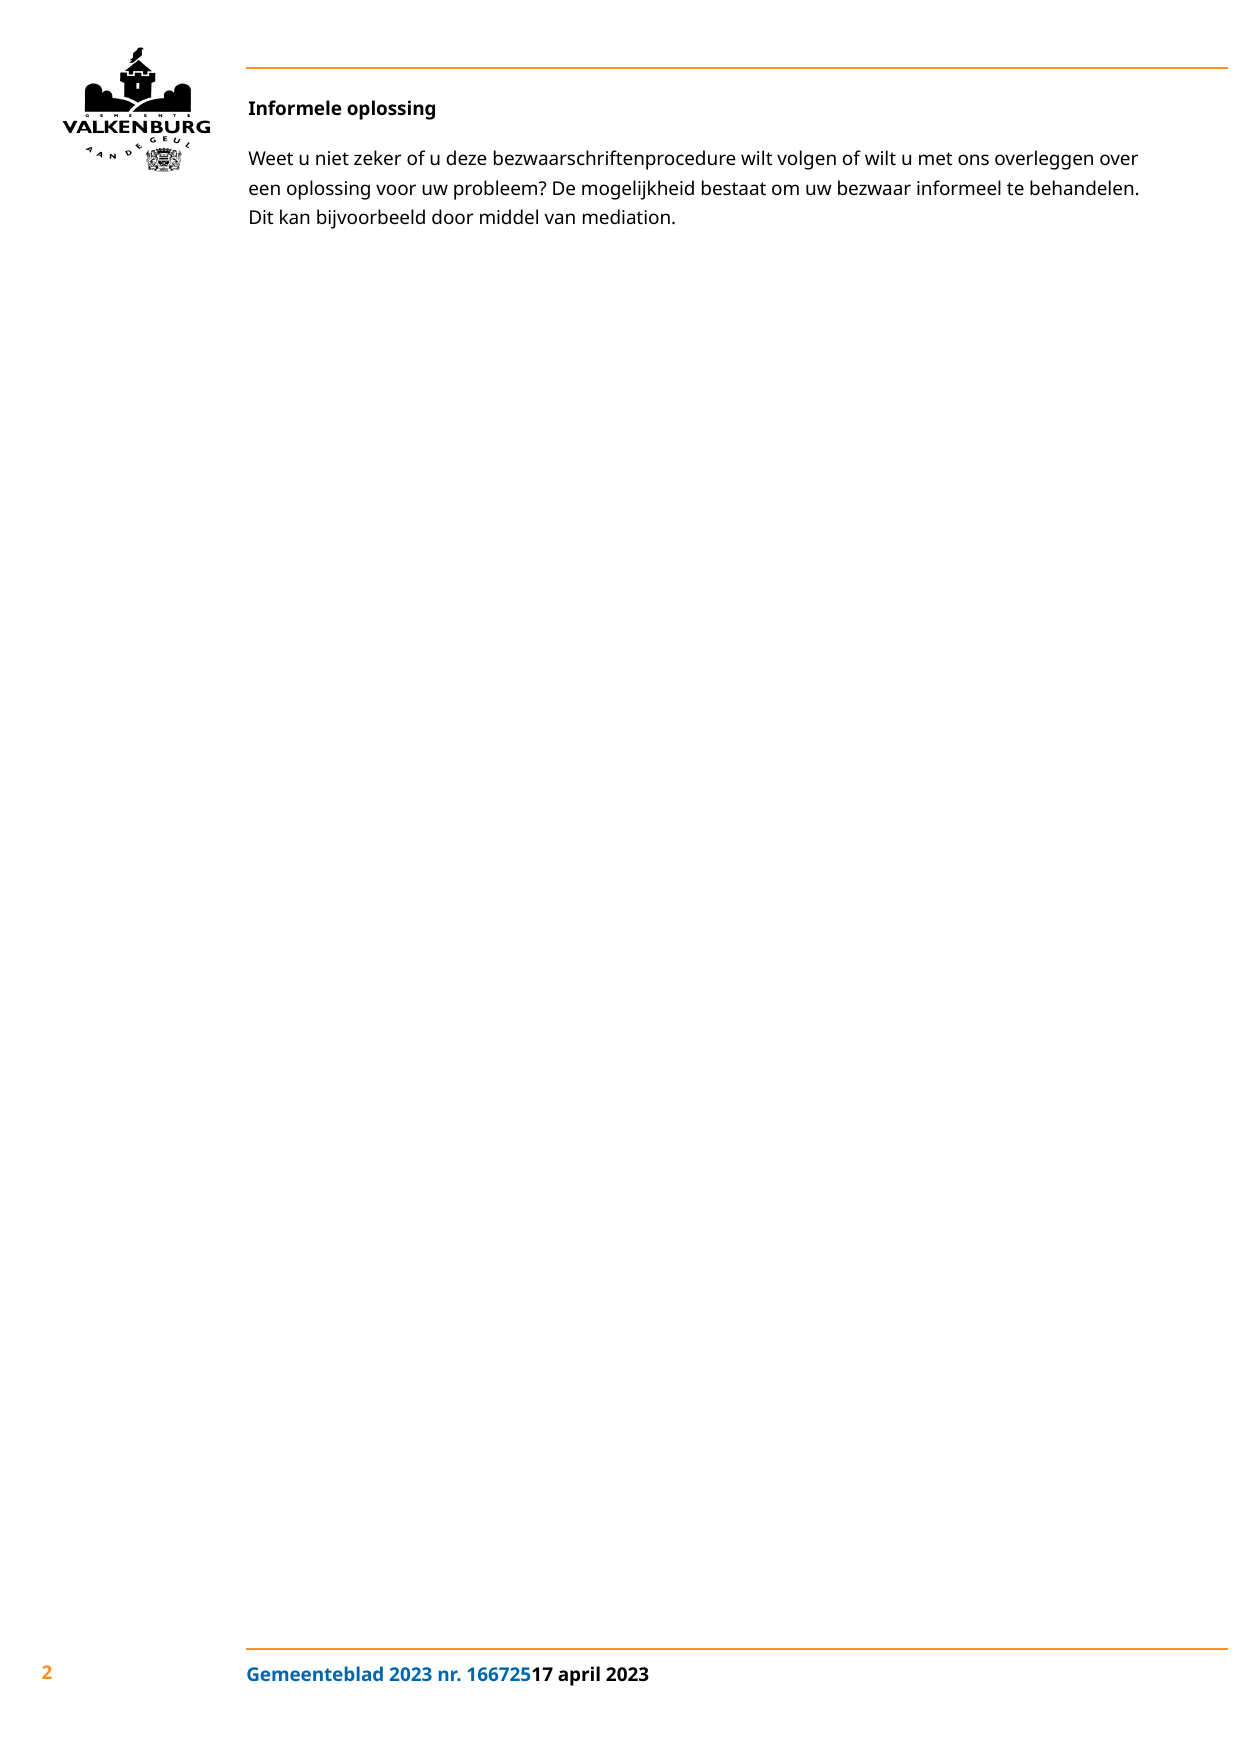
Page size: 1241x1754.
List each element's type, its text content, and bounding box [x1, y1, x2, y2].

text Informele oplossing [248, 95, 1152, 121]
text Weet u niet zeker of u deze bezwaarschriftenprocedure wilt volgen of wilt u met ons overleggen over een oplossing voor uw probleem? De mogelijkheid bestaat om uw bezwaar informeel te behandelen. Dit kan bijvoorbeeld door middel van mediation. [248, 145, 1152, 230]
picture [41, 47, 231, 172]
